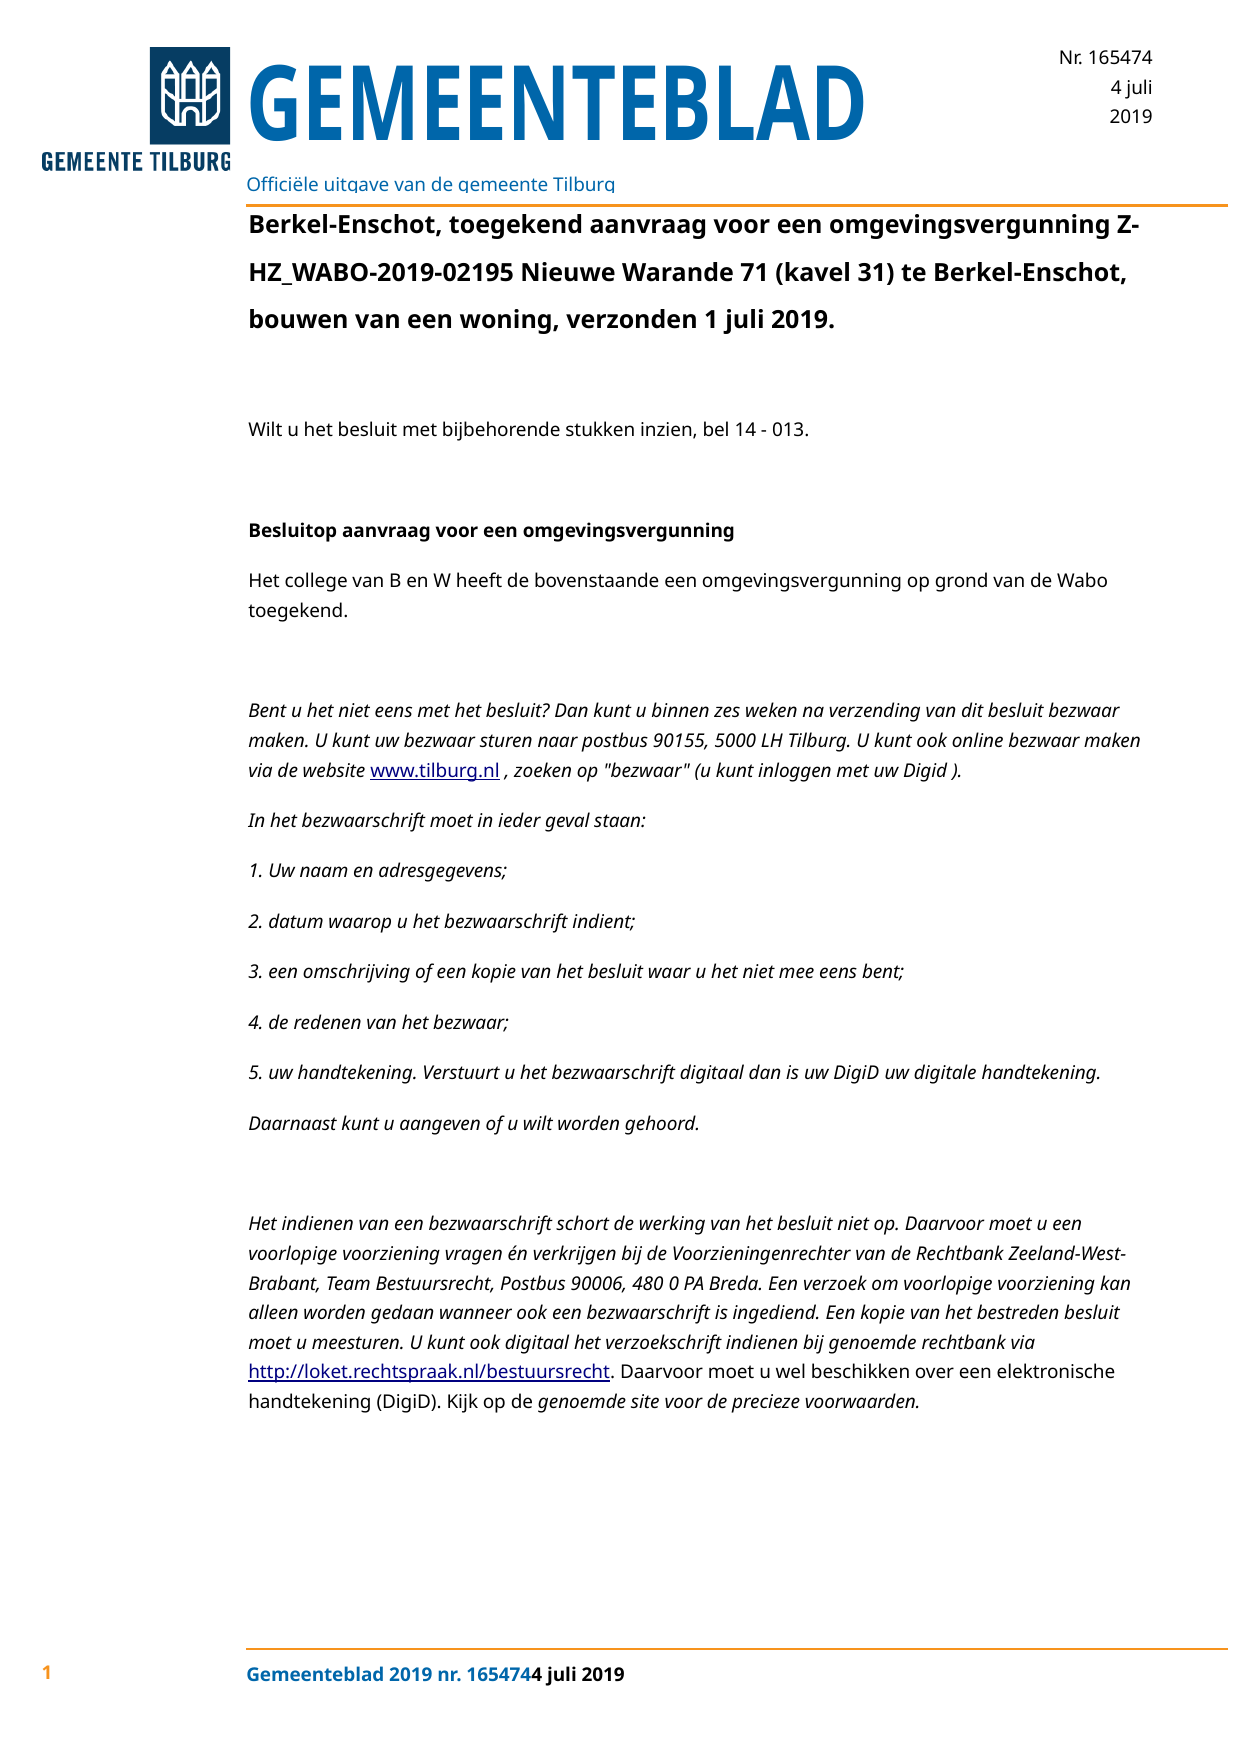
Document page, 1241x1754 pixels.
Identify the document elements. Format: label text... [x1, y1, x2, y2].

text 4. de redenen van het bezwaar; [248, 1009, 1152, 1034]
text 2. datum waarop u het bezwaarschrift indient; [248, 908, 1152, 934]
text In het bezwaarschrift moet in ieder geval staan: [248, 807, 1152, 833]
text 1. Uw naam en adresgegevens; [248, 858, 1152, 883]
text 3. een omschrijving of een kopie van het besluit waar u het niet mee eens bent; [248, 958, 1152, 984]
text Daarnaast kunt u aangeven of u wilt worden gehoord. [248, 1110, 1152, 1135]
text Berkel-Enschot, toegekend aanvraag voor een omgevingsvergunning Z-HZ_WABO-2019-02195 Nieuwe Warande 71 (kavel 31) te Berkel-Enschot, bouwen van een woning, verzonden 1 juli 2019. [248, 207, 1152, 336]
text Bent u het niet eens met het besluit? Dan kunt u binnen zes weken na verzending van dit besluit bezwaar maken. U kunt uw bezwaar sturen naar postbus 90155, 5000 LH Tilburg. U kunt ook online bezwaar maken via de website www.tilburg.nl , zoeken op "bezwaar" (u kunt inloggen met uw Digid ). [248, 698, 1152, 782]
text Het indienen van een bezwaarschrift schort de werking van het besluit niet op. Daarvoor moet u een voorlopige voorziening vragen én verkrijgen bij de Voorzieningenrechter van de Rechtbank Zeeland-West-Brabant, Team Bestuursrecht, Postbus 90006, 480 0 PA Breda. Een verzoek om voorlopige voorziening kan alleen worden gedaan wanneer ook een bezwaarschrift is ingediend. Een kopie van het bestreden besluit moet u meesturen. U kunt ook digitaal het verzoekschrift indienen bij genoemde rechtbank via http://loket.rechtspraak.nl/bestuursrecht. Daarvoor moet u wel beschikken over een elektronische handtekening (DigiD). Kijk op de genoemde site voor de precieze voorwaarden. [248, 1211, 1152, 1414]
picture [41, 47, 231, 172]
text 5. uw handtekening. Verstuurt u het bezwaarschrift digitaal dan is uw DigiD uw digitale handtekening. [248, 1059, 1152, 1085]
text Besluitop aanvraag voor een omgevingsvergunning [248, 517, 1152, 542]
text Het college van B en W heeft de bovenstaande een omgevingsvergunning op grond van de Wabo toegekend. [248, 567, 1152, 622]
text Wilt u het besluit met bijbehorende stukken inzien, bel 14 - 013. [248, 416, 1152, 442]
